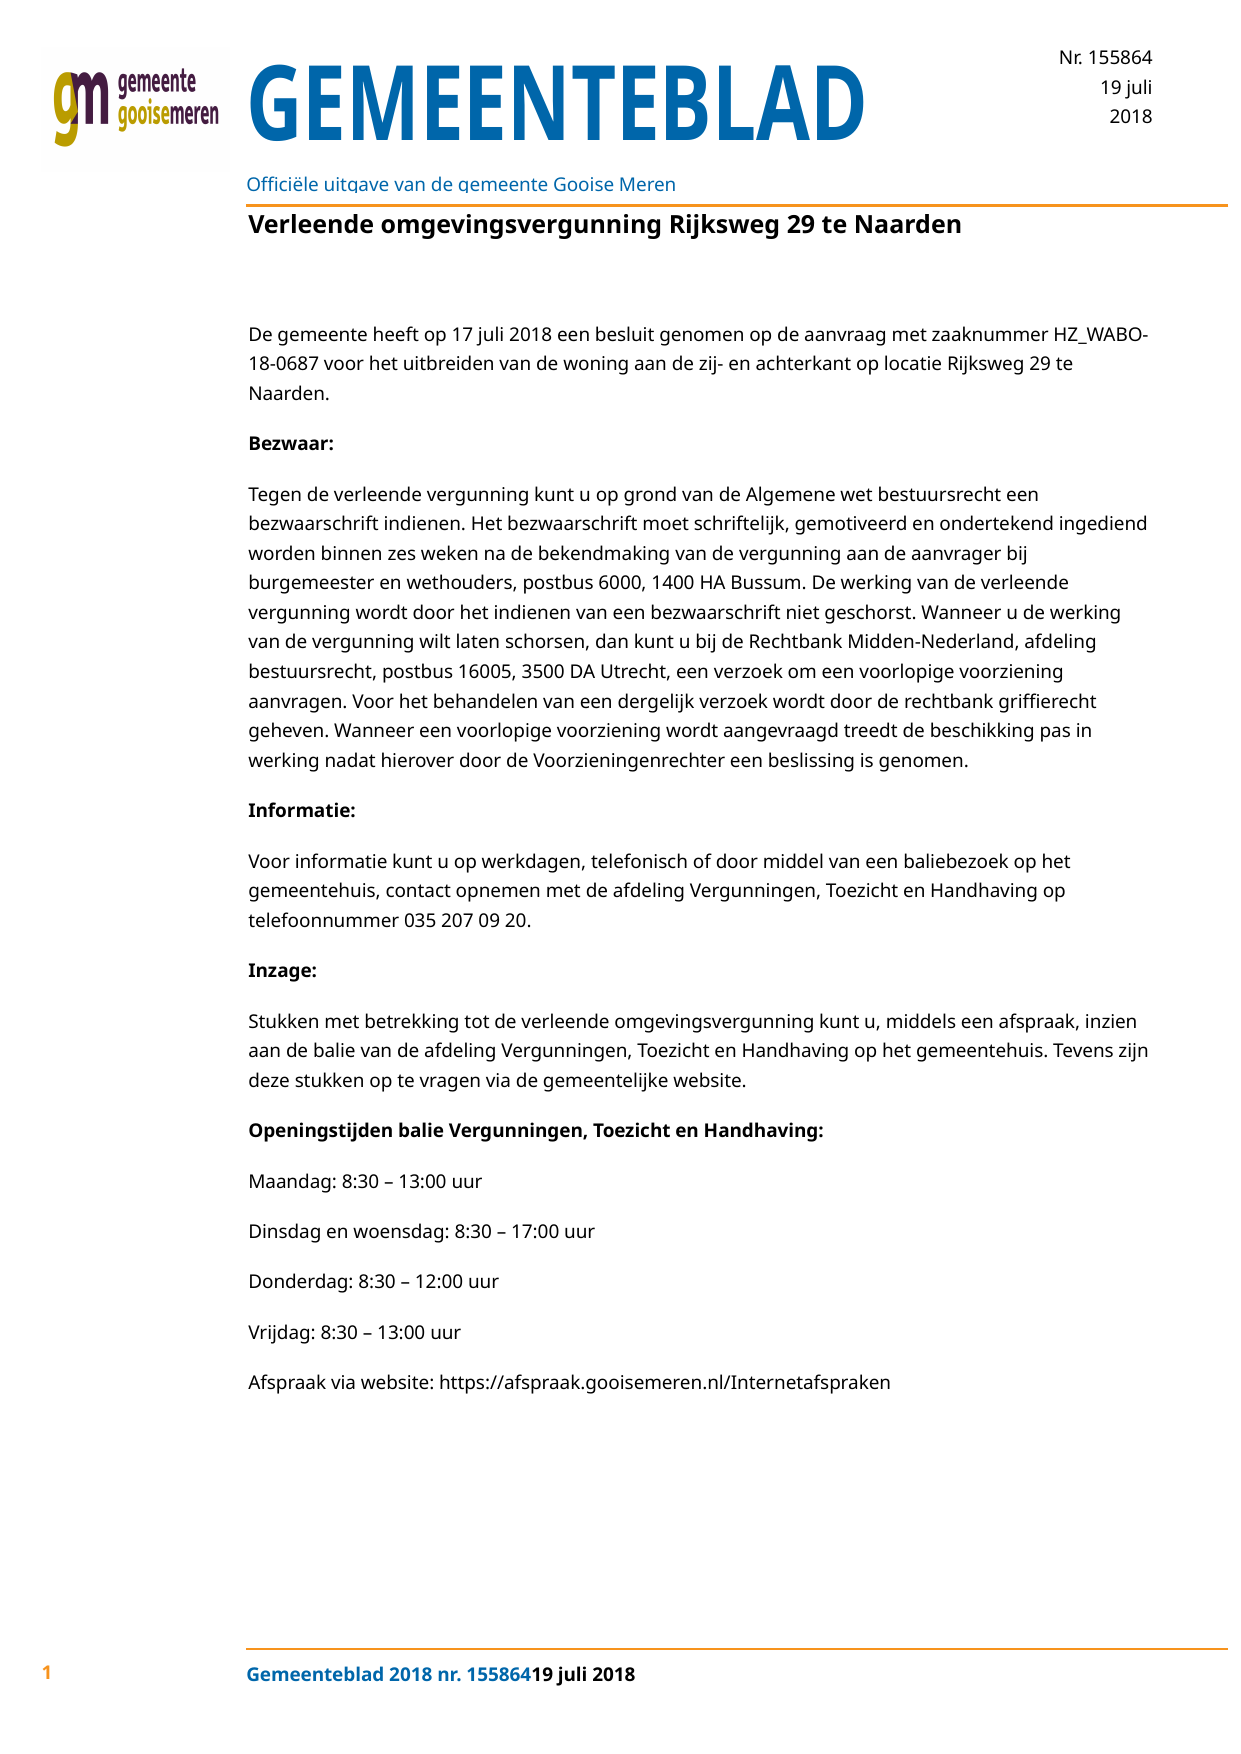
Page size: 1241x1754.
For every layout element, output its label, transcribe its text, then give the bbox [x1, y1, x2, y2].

text Verleende omgevingsvergunning Rijksweg 29 te Naarden [248, 207, 1152, 241]
text De gemeente heeft op 17 juli 2018 een besluit genomen op de aanvraag met zaaknummer HZ_WABO-18-0687 voor het uitbreiden van de woning aan de zij- en achterkant op locatie Rijksweg 29 te Naarden. [248, 321, 1152, 406]
text Dinsdag en woensdag: 8:30 – 17:00 uur [248, 1218, 1152, 1244]
text Vrijdag: 8:30 – 13:00 uur [248, 1319, 1152, 1345]
text Afspraak via website: https://afspraak.gooisemeren.nl/Internetafspraken [248, 1369, 1152, 1395]
picture [41, 47, 231, 172]
text Openingstijden balie Vergunningen, Toezicht en Handhaving: [248, 1117, 1152, 1143]
text Voor informatie kunt u op werkdagen, telefonisch of door middel van een baliebezoek op het gemeentehuis, contact opnemen met de afdeling Vergunningen, Toezicht en Handhaving op telefoonnummer 035 207 09 20. [248, 848, 1152, 933]
text Stukken met betrekking tot de verleende omgevingsvergunning kunt u, middels een afspraak, inzien aan de balie van de afdeling Vergunningen, Toezicht en Handhaving op het gemeentehuis. Tevens zijn deze stukken op te vragen via de gemeentelijke website. [248, 1008, 1152, 1093]
text Tegen de verleende vergunning kunt u op grond van de Algemene wet bestuursrecht een bezwaarschrift indienen. Het bezwaarschrift moet schriftelijk, gemotiveerd en ondertekend ingediend worden binnen zes weken na de bekendmaking van de vergunning aan de aanvrager bij burgemeester en wethouders, postbus 6000, 1400 HA Bussum. De werking van de verleende vergunning wordt door het indienen van een bezwaarschrift niet geschorst. Wanneer u de werking van de vergunning wilt laten schorsen, dan kunt u bij de Rechtbank Midden-Nederland, afdeling bestuursrecht, postbus 16005, 3500 DA Utrecht, een verzoek om een voorlopige voorziening aanvragen. Voor het behandelen van een dergelijk verzoek wordt door de rechtbank griffierecht geheven. Wanneer een voorlopige voorziening wordt aangevraagd treedt de beschikking pas in werking nadat hierover door de Voorzieningenrechter een beslissing is genomen. [248, 481, 1152, 773]
text Informatie: [248, 797, 1152, 823]
text Maandag: 8:30 – 13:00 uur [248, 1168, 1152, 1193]
text Inzage: [248, 957, 1152, 983]
text Bezwaar: [248, 430, 1152, 456]
text Donderdag: 8:30 – 12:00 uur [248, 1269, 1152, 1294]
